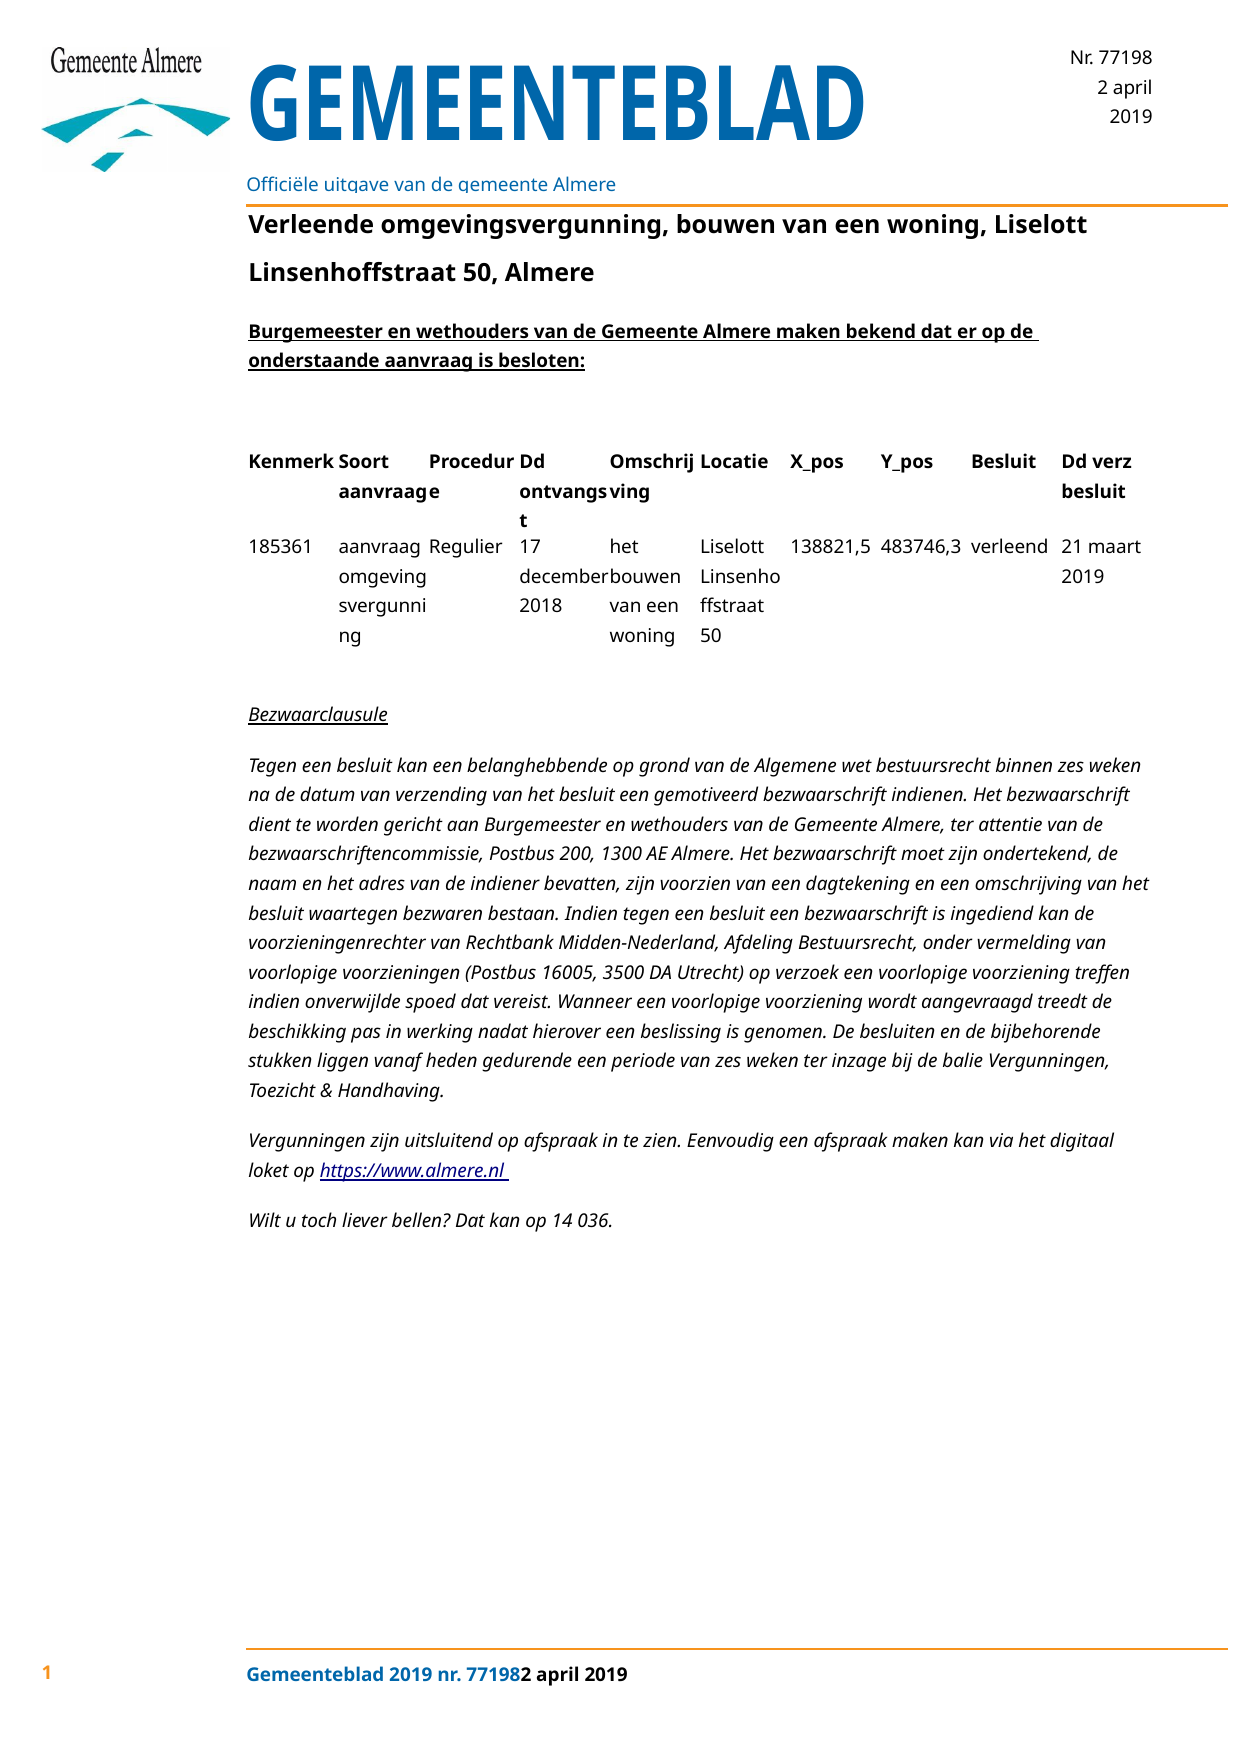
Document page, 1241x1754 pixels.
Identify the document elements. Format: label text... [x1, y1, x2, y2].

table_header Kenmerk [248, 449, 338, 533]
table_cell verleend [971, 533, 1061, 648]
table_header Locatie [700, 449, 790, 533]
table_cell 483746,3 [881, 533, 971, 648]
table_cell Liselott Linsenhoffstraat 50 [700, 533, 790, 648]
table_cell 138821,5 [790, 533, 881, 648]
table_cell 185361 [248, 533, 338, 648]
table_header Procedure [429, 449, 519, 533]
table_cell 17 december 2018 [519, 533, 609, 648]
text Tegen een besluit kan een belanghebbende op grond van de Algemene wet bestuursrecht binnen zes weken na de datum van verzending van het besluit een gemotiveerd bezwaarschrift indienen. Het bezwaarschrift dient te worden gericht aan Burgemeester en wethouders van de Gemeente Almere, ter attentie van de bezwaarschriftencommissie, Postbus 200, 1300 AE Almere. Het bezwaarschrift moet zijn ondertekend, de naam en het adres van de indiener bevatten, zijn voorzien van een dagtekening en een omschrijving van het besluit waartegen bezwaren bestaan. Indien tegen een besluit een bezwaarschrift is ingediend kan de voorzieningenrechter van Rechtbank Midden-Nederland, Afdeling Bestuursrecht, onder vermelding van voorlopige voorzieningen (Postbus 16005, 3500 DA Utrecht) op verzoek een voorlopige voorziening treffen indien onverwijlde spoed dat vereist. Wanneer een voorlopige voorziening wordt aangevraagd treedt de beschikking pas in werking nadat hierover een beslissing is genomen. De besluiten en de bijbehorende stukken liggen vanaf heden gedurende een periode van zes weken ter inzage bij de balie Vergunningen, Toezicht & Handhaving. [248, 752, 1152, 1103]
table_cell 21 maart 2019 [1061, 533, 1152, 648]
text Wilt u toch liever bellen? Dat kan op 14 036. [248, 1208, 1152, 1233]
table_header Dd ontvangst [519, 449, 609, 533]
table_header X_pos [790, 449, 881, 533]
table_cell Regulier [429, 533, 519, 648]
table_header Dd verz besluit [1061, 449, 1152, 533]
text Bezwaarclausule [248, 701, 1152, 727]
table_header Besluit [971, 449, 1061, 533]
table_cell het bouwen van een woning [609, 533, 700, 648]
picture [41, 47, 231, 172]
table_header Omschrijving [609, 449, 700, 533]
table_cell aanvraag omgevingsvergunning [338, 533, 429, 648]
text Verleende omgevingsvergunning, bouwen van een woning, Liselott Linsenhoffstraat 50, Almere [248, 207, 1152, 288]
table_header Y_pos [881, 449, 971, 533]
text Vergunningen zijn uitsluitend op afspraak in te zien. Eenvoudig een afspraak maken kan via het digitaal loket op https://www.almere.nl [248, 1128, 1152, 1183]
text Burgemeester en wethouders van de Gemeente Almere maken bekend dat er op de onderstaande aanvraag is besloten: [248, 318, 1152, 373]
table_header Soort aanvraag [338, 449, 429, 533]
